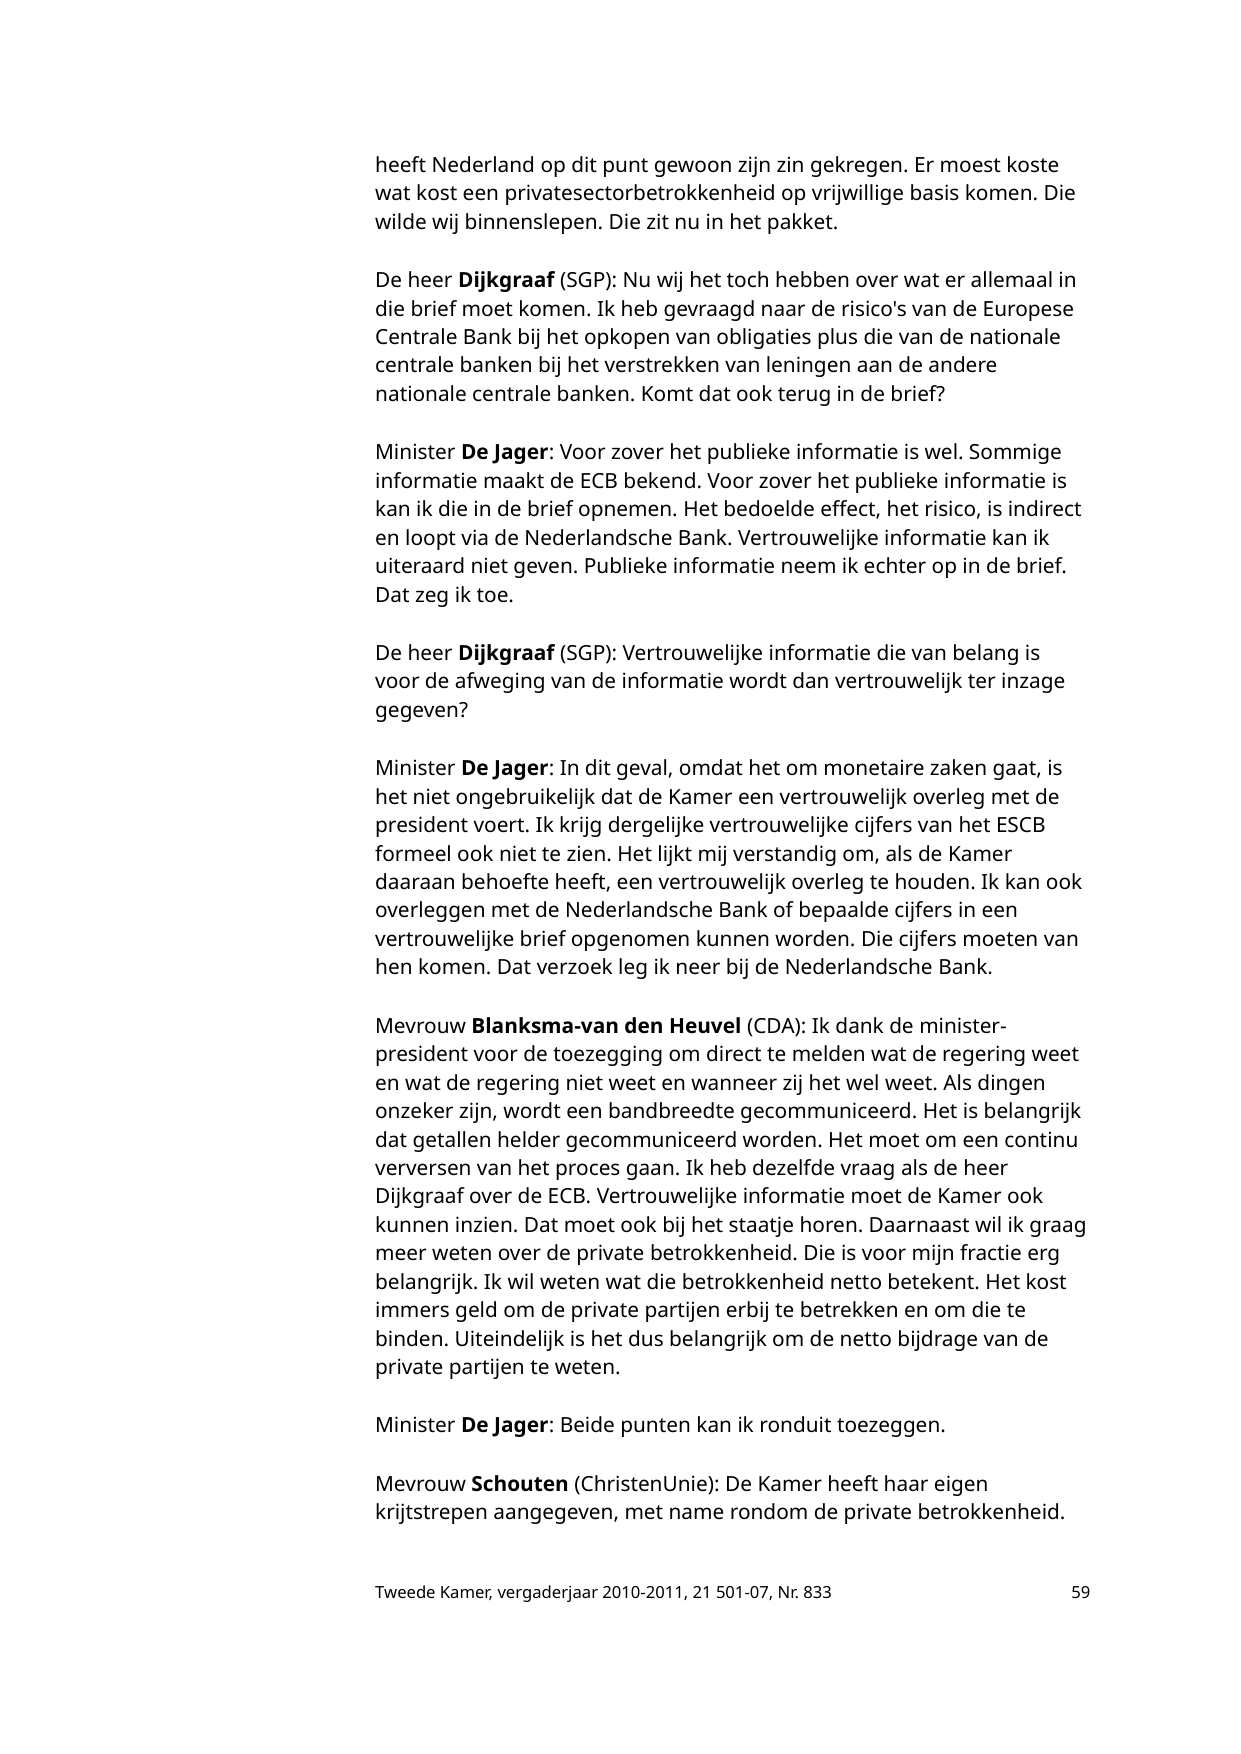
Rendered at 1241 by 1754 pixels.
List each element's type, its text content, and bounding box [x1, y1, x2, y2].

text De heer Dijkgraaf (SGP): Vertrouwelijke informatie die van belang is voor de afweging van de informatie wordt dan vertrouwelijk ter inzage gegeven? [375, 638, 1090, 723]
text heeft Nederland op dit punt gewoon zijn zin gekregen. Er moest koste wat kost een privatesectorbetrokkenheid op vrijwillige basis komen. Die wilde wij binnenslepen. Die zit nu in het pakket. [375, 150, 1090, 235]
text Minister De Jager: Voor zover het publieke informatie is wel. Sommige informatie maakt de ECB bekend. Voor zover het publieke informatie is kan ik die in de brief opnemen. Het bedoelde effect, het risico, is indirect en loopt via de Nederlandsche Bank. Vertrouwelijke informatie kan ik uiteraard niet geven. Publieke informatie neem ik echter op in de brief. Dat zeg ik toe. [375, 437, 1090, 608]
text De heer Dijkgraaf (SGP): Nu wij het toch hebben over wat er allemaal in die brief moet komen. Ik heb gevraagd naar de risico's van de Europese Centrale Bank bij het opkopen van obligaties plus die van de nationale centrale banken bij het verstrekken van leningen aan de andere nationale centrale banken. Komt dat ook terug in de brief? [375, 265, 1090, 407]
text Minister De Jager: Beide punten kan ik ronduit toezeggen. [375, 1411, 1090, 1439]
text Mevrouw Blanksma-van den Heuvel (CDA): Ik dank de minister-president voor de toezegging om direct te melden wat de regering weet en wat de regering niet weet en wanneer zij het wel weet. Als dingen onzeker zijn, wordt een bandbreedte gecommuniceerd. Het is belangrijk dat getallen helder gecommuniceerd worden. Het moet om een continu verversen van het proces gaan. Ik heb dezelfde vraag als de heer Dijkgraaf over de ECB. Vertrouwelijke informatie moet de Kamer ook kunnen inzien. Dat moet ook bij het staatje horen. Daarnaast wil ik graag meer weten over de private betrokkenheid. Die is voor mijn fractie erg belangrijk. Ik wil weten wat die betrokkenheid netto betekent. Het kost immers geld om de private partijen erbij te betrekken en om die te binden. Uiteindelijk is het dus belangrijk om de netto bijdrage van de private partijen te weten. [375, 1011, 1090, 1381]
text Minister De Jager: In dit geval, omdat het om monetaire zaken gaat, is het niet ongebruikelijk dat de Kamer een vertrouwelijk overleg met de president voert. Ik krijg dergelijke vertrouwelijke cijfers van het ESCB formeel ook niet te zien. Het lijkt mij verstandig om, als de Kamer daaraan behoefte heeft, een vertrouwelijk overleg te houden. Ik kan ook overleggen met de Nederlandsche Bank of bepaalde cijfers in een vertrouwelijke brief opgenomen kunnen worden. Die cijfers moeten van hen komen. Dat verzoek leg ik neer bij de Nederlandsche Bank. [375, 753, 1090, 981]
text Mevrouw Schouten (ChristenUnie): De Kamer heeft haar eigen krijtstrepen aangegeven, met name rondom de private betrokkenheid. [375, 1469, 1090, 1526]
